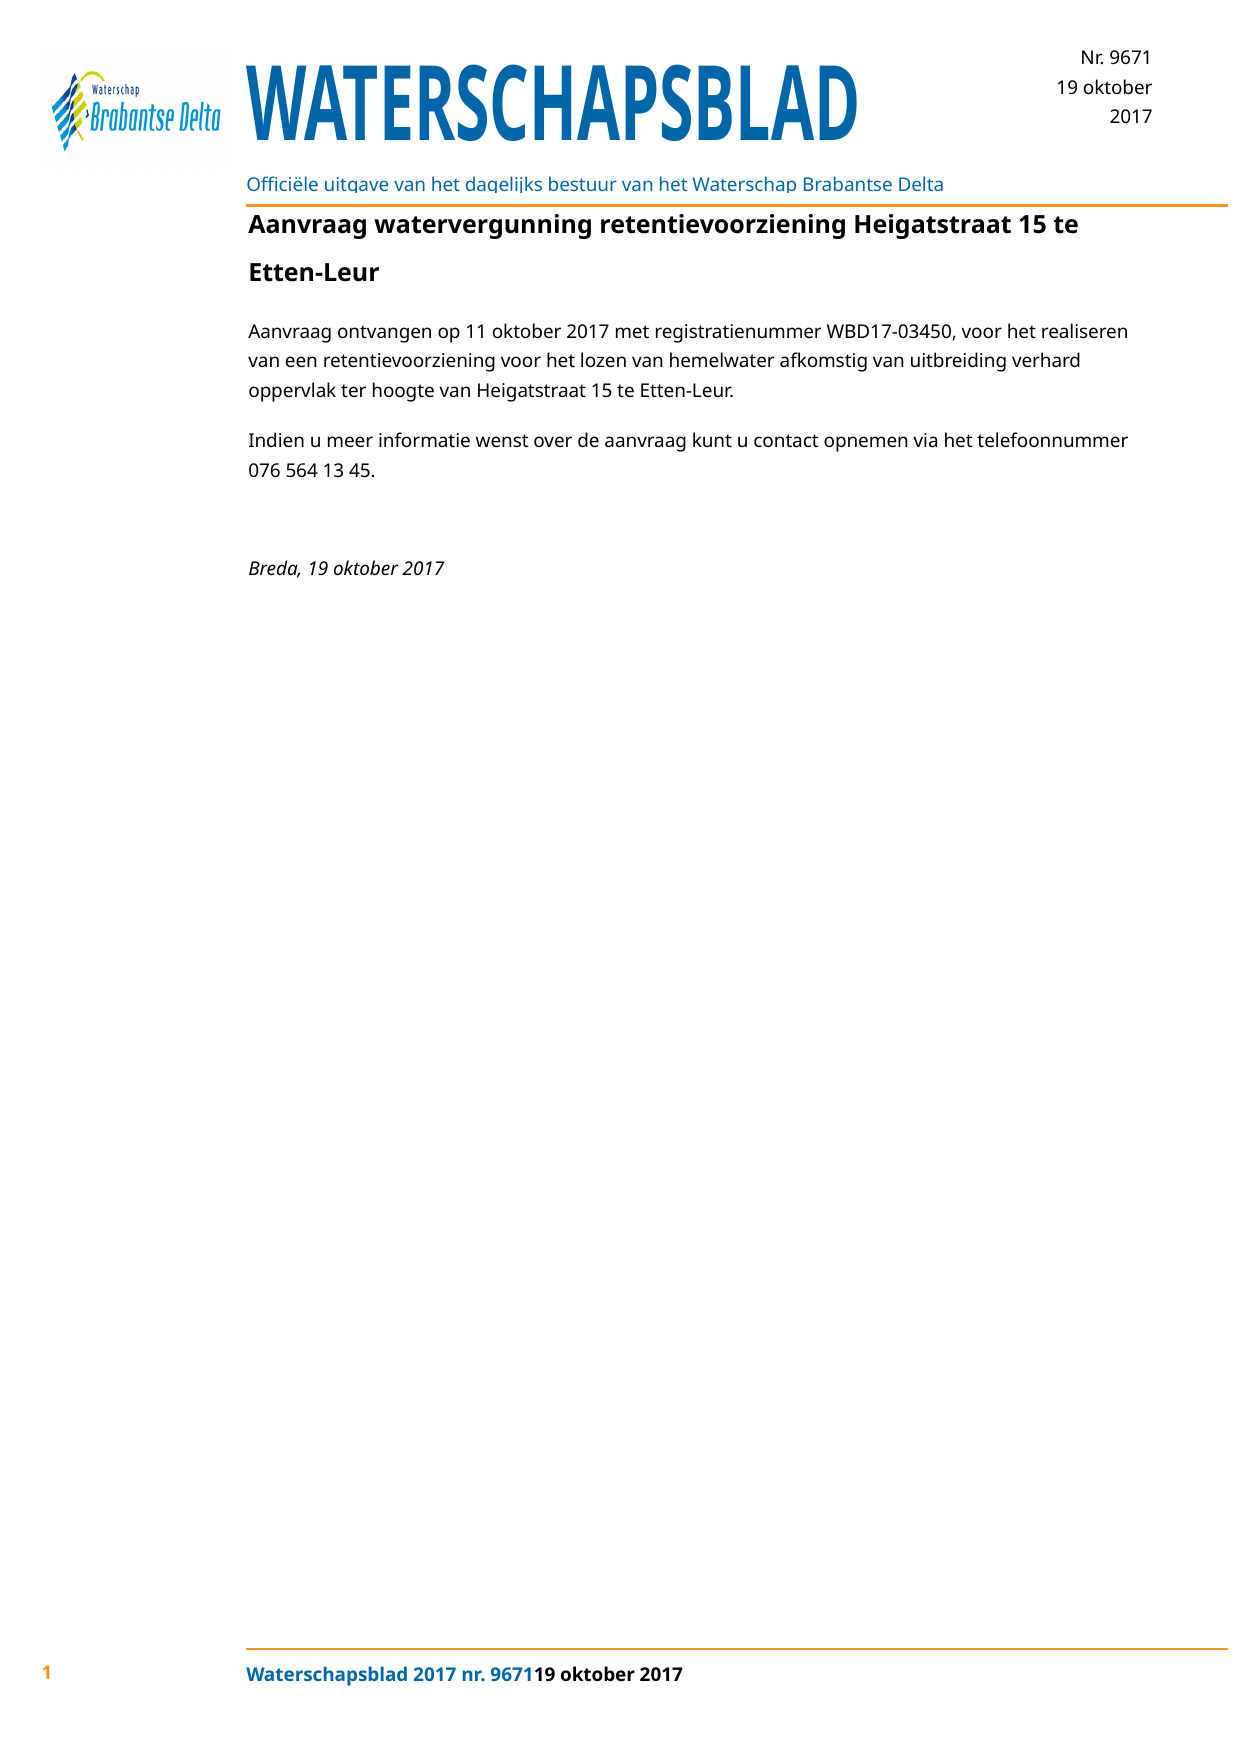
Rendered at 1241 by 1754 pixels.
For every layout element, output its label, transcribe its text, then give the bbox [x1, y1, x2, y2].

text Aanvraag ontvangen op 11 oktober 2017 met registratienummer WBD17-03450, voor het realiseren van een retentievoorziening voor het lozen van hemelwater afkomstig van uitbreiding verhard oppervlak ter hoogte van Heigatstraat 15 te Etten-Leur. [248, 318, 1152, 403]
picture [41, 47, 231, 172]
text Indien u meer informatie wenst over de aanvraag kunt u contact opnemen via het telefoonnummer 076 564 13 45. [248, 427, 1152, 483]
text Aanvraag watervergunning retentievoorziening Heigatstraat 15 te Etten-Leur [248, 207, 1152, 288]
text Breda, 19 oktober 2017 [248, 555, 1152, 581]
